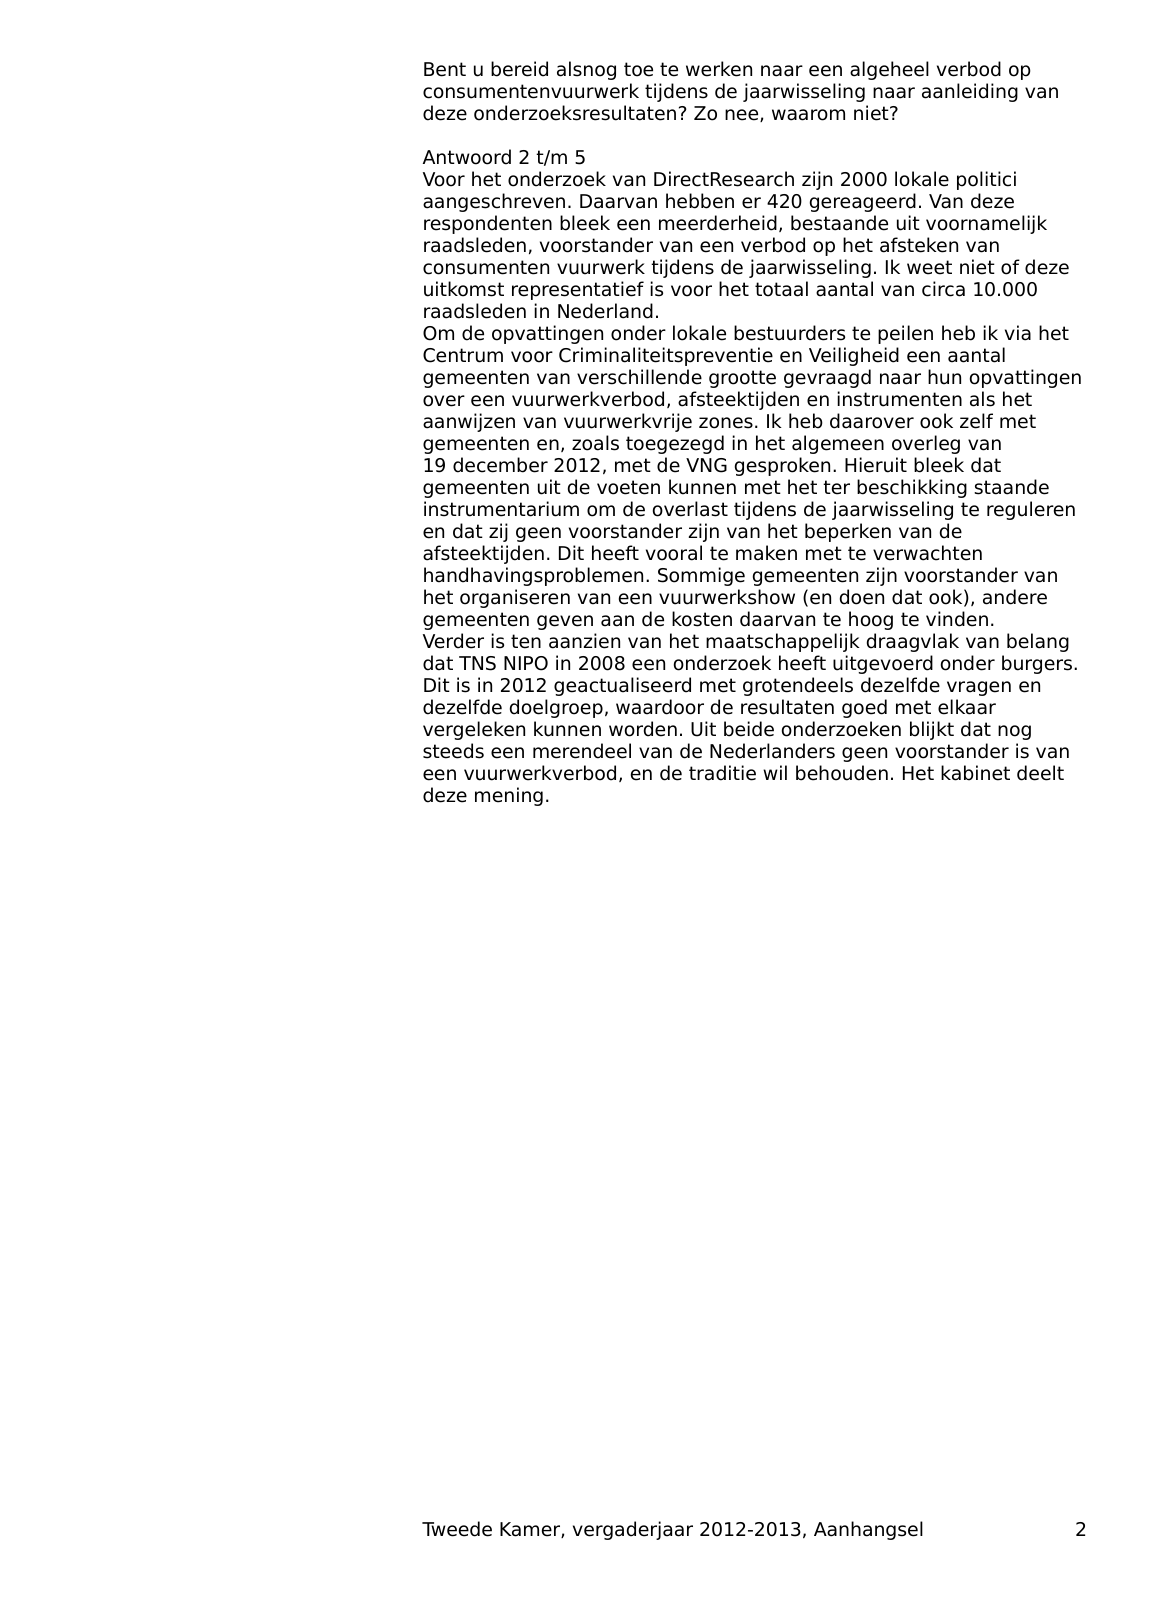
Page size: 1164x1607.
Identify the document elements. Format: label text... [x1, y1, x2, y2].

text Voor het onderzoek van DirectResearch zijn 2000 lokale politici aangeschreven. Daarvan hebben er 420 gereageerd. Van deze respondenten bleek een meerderheid, bestaande uit voornamelijk raadsleden, voorstander van een verbod op het afsteken van consumenten vuurwerk tijdens de jaarwisseling. Ik weet niet of deze uitkomst representatief is voor het totaal aantal van circa 10.000 raadsleden in Nederland. [422, 169, 1087, 323]
text Antwoord 2 t/m 5 [422, 147, 1087, 169]
text Verder is ten aanzien van het maatschappelijk draagvlak van belang dat TNS NIPO in 2008 een onderzoek heeft uitgevoerd onder burgers. Dit is in 2012 geactualiseerd met grotendeels dezelfde vragen en dezelfde doelgroep, waardoor de resultaten goed met elkaar vergeleken kunnen worden. Uit beide onderzoeken blijkt dat nog steeds een merendeel van de Nederlanders geen voorstander is van een vuurwerkverbod, en de traditie wil behouden. Het kabinet deelt deze mening. [422, 631, 1087, 807]
text Om de opvattingen onder lokale bestuurders te peilen heb ik via het Centrum voor Criminaliteitspreventie en Veiligheid een aantal gemeenten van verschillende grootte gevraagd naar hun opvattingen over een vuurwerkverbod, afsteektijden en instrumenten als het aanwijzen van vuurwerkvrije zones. Ik heb daarover ook zelf met gemeenten en, zoals toegezegd in het algemeen overleg van 19 december 2012, met de VNG gesproken. Hieruit bleek dat gemeenten uit de voeten kunnen met het ter beschikking staande instrumentarium om de overlast tijdens de jaarwisseling te reguleren en dat zij geen voorstander zijn van het beperken van de afsteektijden. Dit heeft vooral te maken met te verwachten handhavingsproblemen. Sommige gemeenten zijn voorstander van het organiseren van een vuurwerkshow (en doen dat ook), andere gemeenten geven aan de kosten daarvan te hoog te vinden. [422, 323, 1087, 631]
text Bent u bereid alsnog toe te werken naar een algeheel verbod op consumentenvuurwerk tijdens de jaarwisseling naar aanleiding van deze onderzoeksresultaten? Zo nee, waarom niet? [422, 59, 1087, 125]
